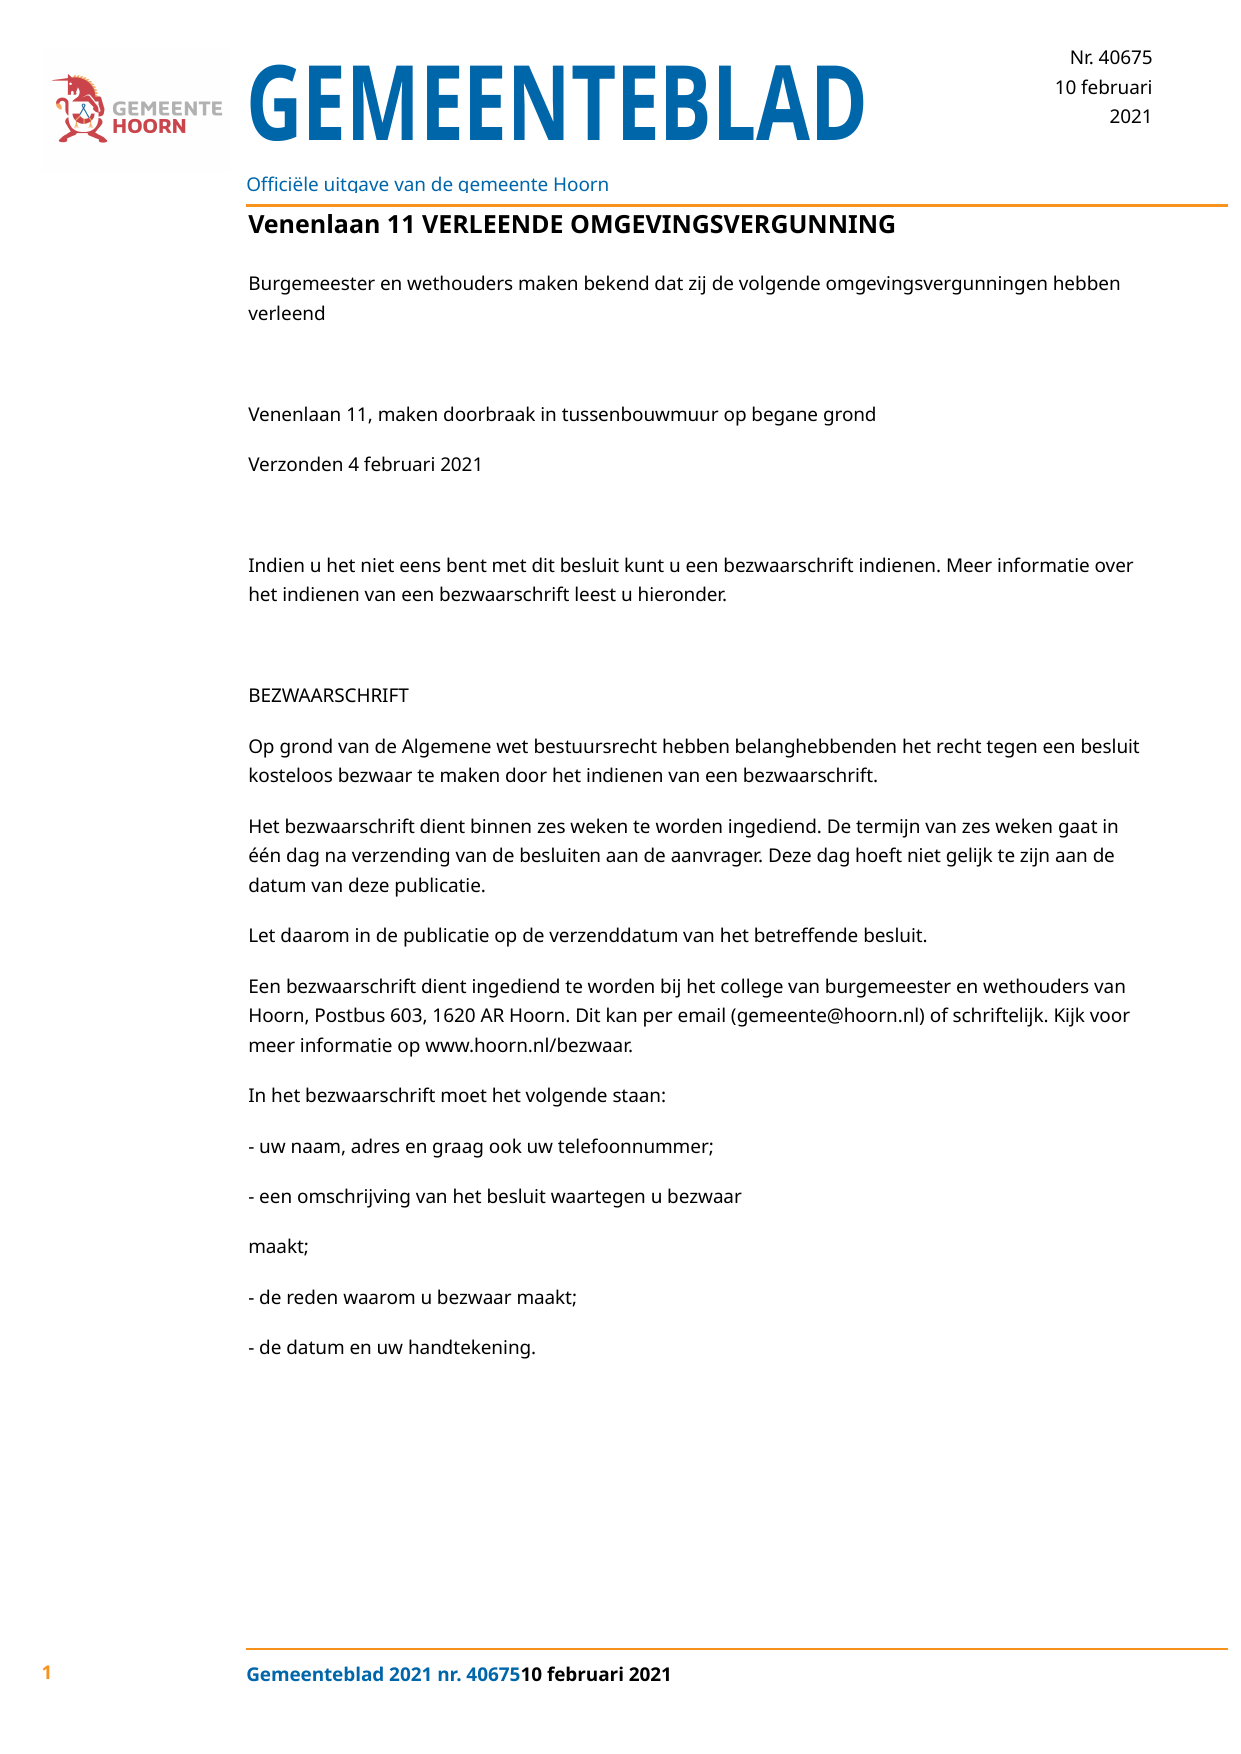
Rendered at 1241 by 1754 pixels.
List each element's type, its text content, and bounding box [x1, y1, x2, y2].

text Indien u het niet eens bent met dit besluit kunt u een bezwaarschrift indienen. Meer informatie over het indienen van een bezwaarschrift leest u hieronder. [248, 552, 1152, 607]
text - uw naam, adres en graag ook uw telefoonnummer; [248, 1133, 1152, 1158]
text Venenlaan 11 VERLEENDE OMGEVINGSVERGUNNING [248, 207, 1152, 241]
text - de reden waarom u bezwaar maakt; [248, 1284, 1152, 1310]
picture [41, 47, 231, 172]
text Let daarom in de publicatie op de verzenddatum van het betreffende besluit. [248, 922, 1152, 948]
text maakt; [248, 1234, 1152, 1259]
text BEZWAARSCHRIFT [248, 682, 1152, 708]
text - een omschrijving van het besluit waartegen u bezwaar [248, 1183, 1152, 1209]
text Verzonden 4 februari 2021 [248, 451, 1152, 477]
text Burgemeester en wethouders maken bekend dat zij de volgende omgevingsvergunningen hebben verleend [248, 270, 1152, 326]
text Op grond van de Algemene wet bestuursrecht hebben belanghebbenden het recht tegen een besluit kosteloos bezwaar te maken door het indienen van een bezwaarschrift. [248, 733, 1152, 788]
text Een bezwaarschrift dient ingediend te worden bij het college van burgemeester en wethouders van Hoorn, Postbus 603, 1620 AR Hoorn. Dit kan per email (gemeente@hoorn.nl) of schriftelijk. Kijk voor meer informatie op www.hoorn.nl/bezwaar. [248, 973, 1152, 1058]
text Venenlaan 11, maken doorbraak in tussenbouwmuur op begane grond [248, 401, 1152, 426]
text In het bezwaarschrift moet het volgende staan: [248, 1082, 1152, 1108]
text Het bezwaarschrift dient binnen zes weken te worden ingediend. De termijn van zes weken gaat in één dag na verzending van de besluiten aan de aanvrager. Deze dag hoeft niet gelijk te zijn aan de datum van deze publicatie. [248, 813, 1152, 898]
text - de datum en uw handtekening. [248, 1334, 1152, 1360]
